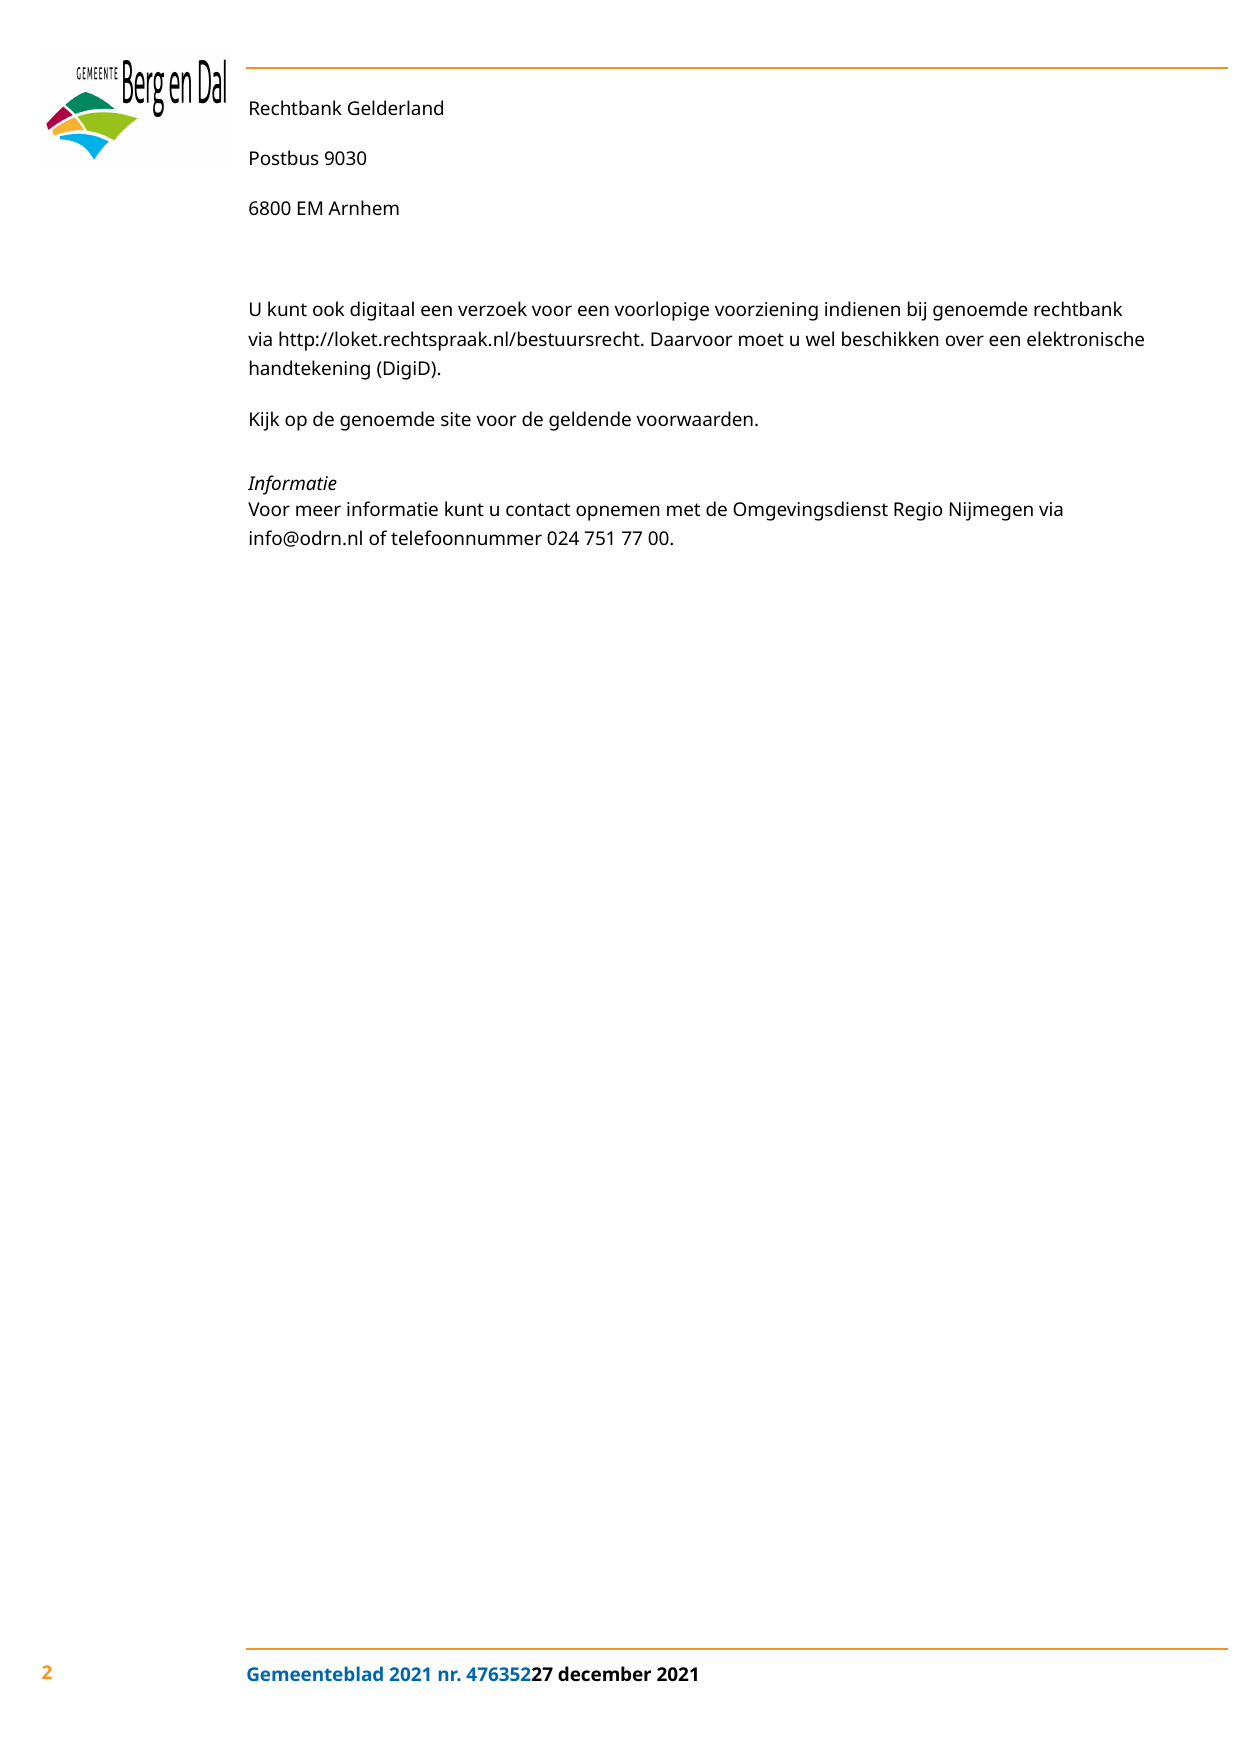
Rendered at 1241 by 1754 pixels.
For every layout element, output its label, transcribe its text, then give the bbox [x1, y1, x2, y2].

text U kunt ook digitaal een verzoek voor een voorlopige voorziening indienen bij genoemde rechtbank via http://loket.rechtspraak.nl/bestuursrecht. Daarvoor moet u wel beschikken over een elektronische handtekening (DigiD). [248, 296, 1152, 381]
picture [41, 47, 231, 172]
text Postbus 9030 [248, 145, 1152, 171]
text Voor meer informatie kunt u contact opnemen met de Omgevingsdienst Regio Nijmegen via info@odrn.nl of telefoonnummer 024 751 77 00. [248, 496, 1152, 551]
text 6800 EM Arnhem [248, 196, 1152, 221]
text Kijk op de genoemde site voor de geldende voorwaarden. [248, 406, 1152, 432]
text Rechtbank Gelderland [248, 95, 1152, 121]
text Informatie [248, 470, 1152, 496]
